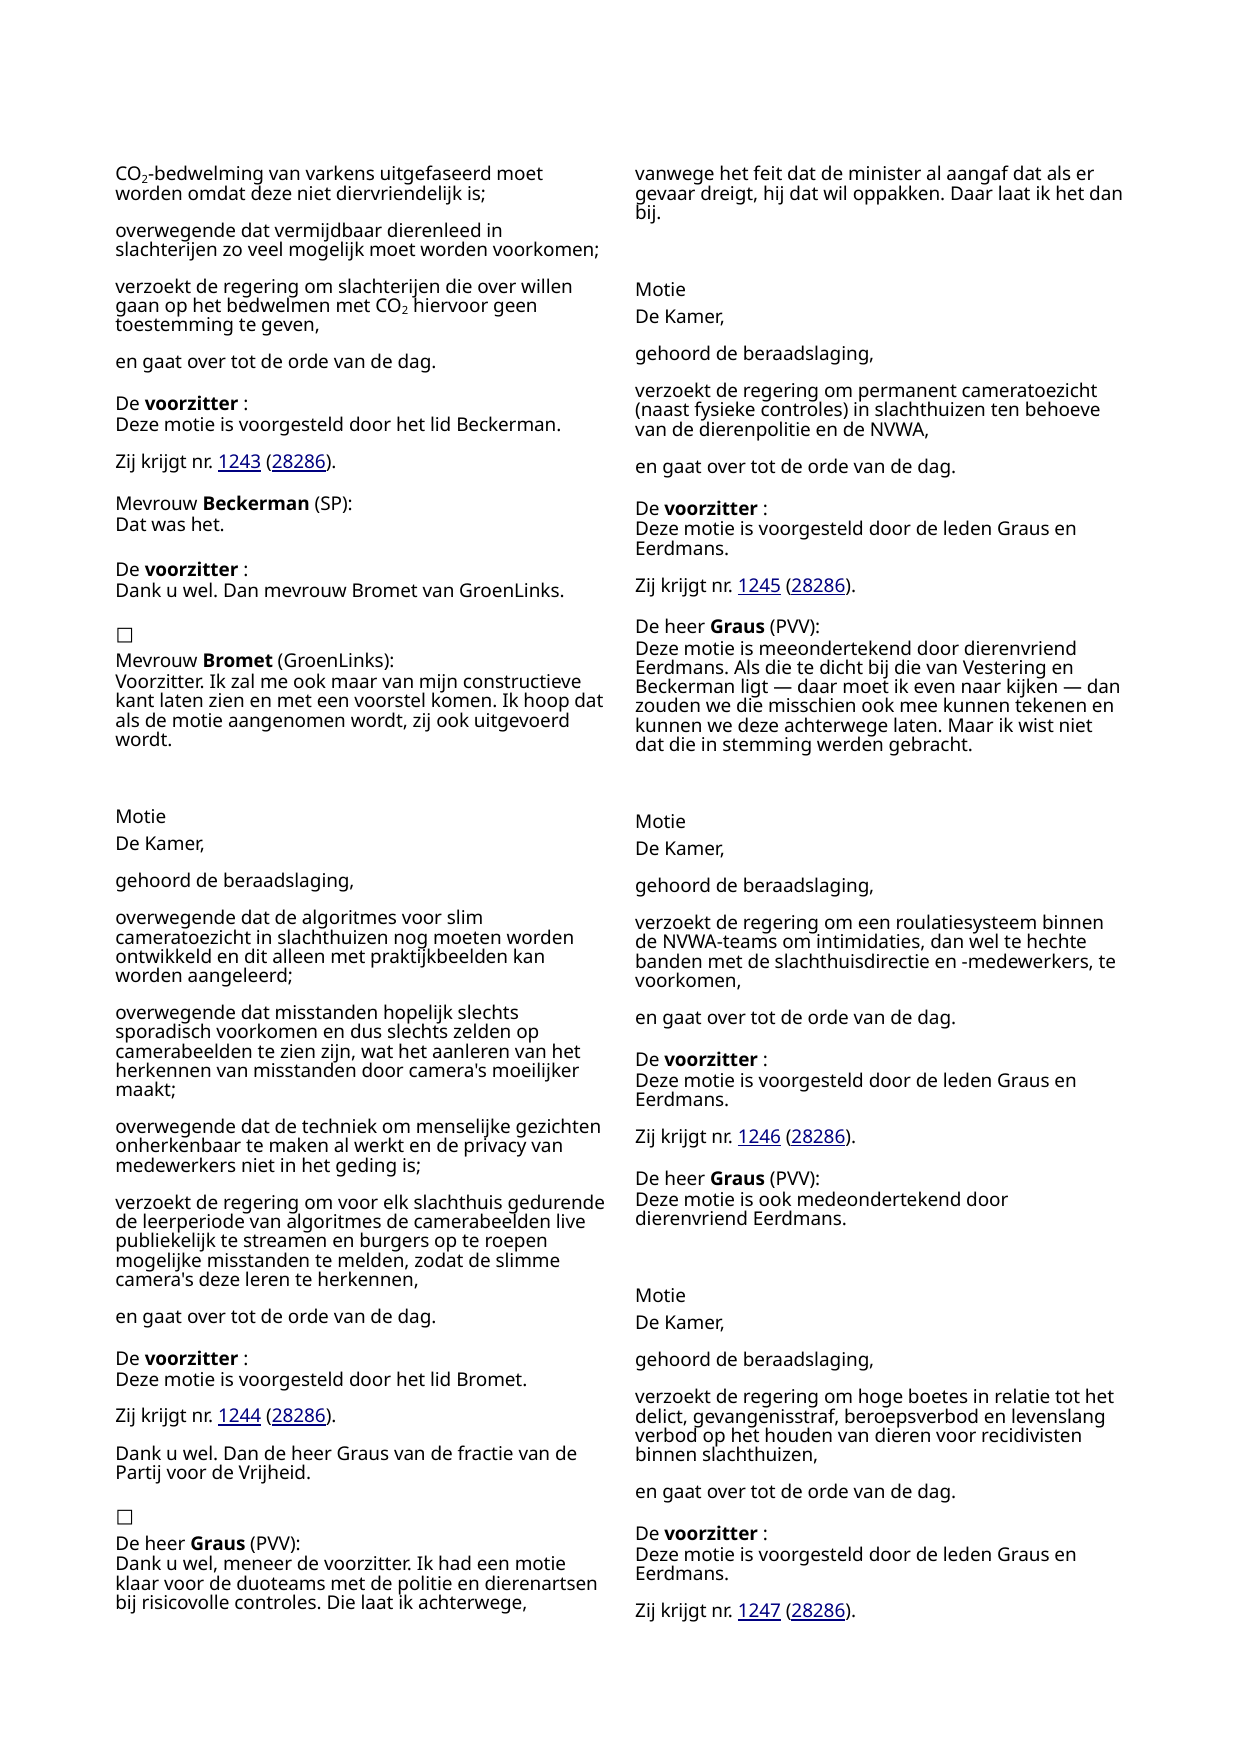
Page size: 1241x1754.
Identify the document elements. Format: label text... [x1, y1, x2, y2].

text en gaat over tot de orde van de dag. [115, 1308, 605, 1327]
text gehoord de beraadslaging, [635, 1351, 1125, 1371]
text Motie [635, 277, 1125, 302]
text en gaat over tot de orde van de dag. [635, 1483, 1125, 1502]
text Zij krijgt nr. 1244 (28286). [115, 1407, 605, 1427]
text verzoekt de regering om permanent cameratoezicht (naast fysieke controles) in slachthuizen ten behoeve van de dierenpolitie en de NVWA, [635, 382, 1125, 440]
text De voorzitter : [635, 1046, 1125, 1072]
text Dank u wel. Dan de heer Graus van de fractie van de Partij voor de Vrijheid. [115, 1444, 605, 1483]
text verzoekt de regering om hoge boetes in relatie tot het delict, gevangenisstraf, beroepsverbod en levenslang verbod op het houden van dieren voor recidivisten binnen slachthuizen, [635, 1388, 1125, 1465]
text overwegende dat de algoritmes voor slim cameratoezicht in slachthuizen nog moeten worden ontwikkeld en dit alleen met praktijkbeelden kan worden aangeleerd; [115, 909, 605, 986]
text Motie [635, 1283, 1125, 1308]
text Deze motie is voorgesteld door de leden Graus en Eerdmans. [635, 1072, 1125, 1110]
text Deze motie is voorgesteld door de leden Graus en Eerdmans. [635, 520, 1125, 559]
text ⬜ [115, 1504, 605, 1530]
text Mevrouw Beckerman (SP): [115, 490, 605, 516]
text ⬜ [115, 622, 605, 647]
text Zij krijgt nr. 1243 (28286). [115, 453, 605, 472]
text vanwege het feit dat de minister al aangaf dat als er gevaar dreigt, hij dat wil oppakken. Daar laat ik het dan bij. [635, 165, 1125, 223]
text Motie [115, 804, 605, 829]
text Dank u wel. Dan mevrouw Bromet van GroenLinks. [115, 582, 605, 601]
text Zij krijgt nr. 1247 (28286). [635, 1602, 1125, 1621]
text verzoekt de regering om een roulatiesysteem binnen de NVWA-teams om intimidaties, dan wel te hechte banden met de slachthuisdirectie en -medewerkers, te voorkomen, [635, 914, 1125, 991]
text De Kamer, [635, 1314, 1125, 1334]
text De Kamer, [115, 835, 605, 855]
text Mevrouw Bromet (GroenLinks): [115, 647, 605, 673]
text CO2-bedwelming van varkens uitgefaseerd moet worden omdat deze niet diervriendelijk is; [115, 165, 605, 204]
text Dank u wel, meneer de voorzitter. Ik had een motie klaar voor de duoteams met de politie en dierenartsen bij risicovolle controles. Die laat ik achterwege, [115, 1555, 605, 1613]
text Deze motie is meeondertekend door dierenvriend Eerdmans. Als die te dicht bij die van Vestering en Beckerman ligt — daar moet ik even naar kijken — dan zouden we die misschien ook mee kunnen tekenen en kunnen we deze achterwege laten. Maar ik wist niet dat die in stemming werden gebracht. [635, 639, 1125, 755]
text De voorzitter : [115, 1345, 605, 1371]
text overwegende dat vermijdbaar dierenleed in slachterijen zo veel mogelijk moet worden voorkomen; [115, 222, 605, 260]
text en gaat over tot de orde van de dag. [115, 353, 605, 373]
text en gaat over tot de orde van de dag. [635, 1009, 1125, 1028]
text De heer Graus (PVV): [635, 1165, 1125, 1191]
text Zij krijgt nr. 1245 (28286). [635, 577, 1125, 596]
text gehoord de beraadslaging, [635, 345, 1125, 364]
text gehoord de beraadslaging, [115, 872, 605, 892]
text Deze motie is voorgesteld door het lid Beckerman. [115, 416, 605, 435]
text verzoekt de regering om voor elk slachthuis gedurende de leerperiode van algoritmes de camerabeelden live publiekelijk te streamen en burgers op te roepen mogelijke misstanden te melden, zodat de slimme camera's deze leren te herkennen, [115, 1194, 605, 1290]
text verzoekt de regering om slachterijen die over willen gaan op het bedwelmen met CO2 hiervoor geen toestemming te geven, [115, 278, 605, 336]
text overwegende dat misstanden hopelijk slechts sporadisch voorkomen en dus slechts zelden op camerabeelden te zien zijn, wat het aanleren van het herkennen van misstanden door camera's moeilijker maakt; [115, 1004, 605, 1101]
text De voorzitter : [115, 556, 605, 582]
text gehoord de beraadslaging, [635, 877, 1125, 896]
text Motie [635, 808, 1125, 834]
text overwegende dat de techniek om menselijke gezichten onherkenbaar te maken al werkt en de privacy van medewerkers niet in het geding is; [115, 1118, 605, 1176]
text De heer Graus (PVV): [115, 1530, 605, 1555]
text Deze motie is ook medeondertekend door dierenvriend Eerdmans. [635, 1191, 1125, 1229]
text De voorzitter : [115, 390, 605, 416]
text Deze motie is voorgesteld door de leden Graus en Eerdmans. [635, 1546, 1125, 1584]
text Deze motie is voorgesteld door het lid Bromet. [115, 1371, 605, 1390]
text De voorzitter : [635, 495, 1125, 520]
text De heer Graus (PVV): [635, 614, 1125, 639]
text Dat was het. [115, 516, 605, 535]
text De Kamer, [635, 840, 1125, 859]
text Zij krijgt nr. 1246 (28286). [635, 1128, 1125, 1147]
text De voorzitter : [635, 1520, 1125, 1546]
text De Kamer, [635, 308, 1125, 327]
text Voorzitter. Ik zal me ook maar van mijn constructieve kant laten zien en met een voorstel komen. Ik hoop dat als de motie aangenomen wordt, zij ook uitgevoerd wordt. [115, 673, 605, 750]
text en gaat over tot de orde van de dag. [635, 458, 1125, 477]
